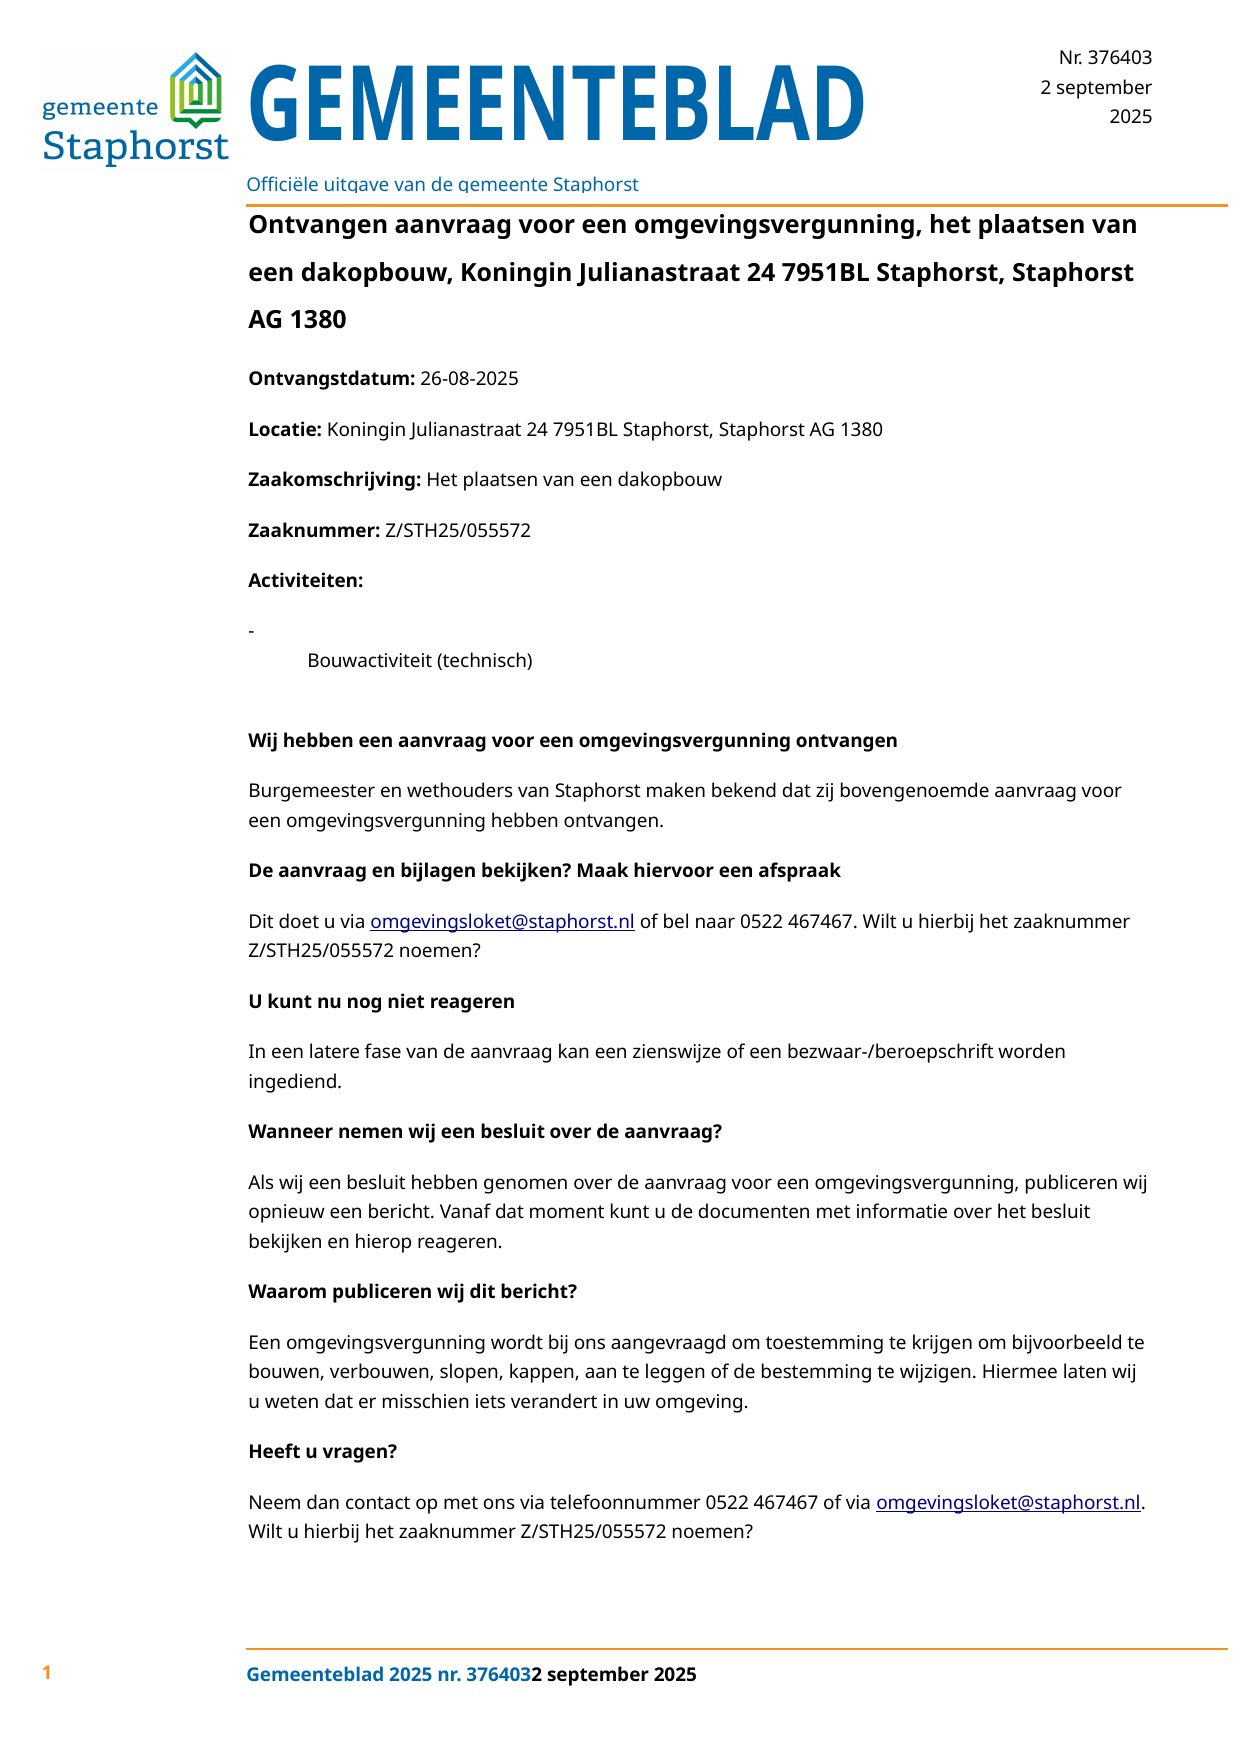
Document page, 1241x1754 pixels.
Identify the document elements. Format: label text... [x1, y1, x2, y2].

text Locatie: Koningin Julianastraat 24 7951BL Staphorst, Staphorst AG 1380 [248, 416, 1152, 442]
text Ontvangen aanvraag voor een omgevingsvergunning, het plaatsen van een dakopbouw, Koningin Julianastraat 24 7951BL Staphorst, Staphorst AG 1380 [248, 207, 1152, 336]
text Een omgevingsvergunning wordt bij ons aangevraagd om toestemming te krijgen om bijvoorbeeld te bouwen, verbouwen, slopen, kappen, aan te leggen of de bestemming te wijzigen. Hiermee laten wij u weten dat er misschien iets verandert in uw omgeving. [248, 1329, 1152, 1414]
text Als wij een besluit hebben genomen over de aanvraag voor een omgevingsvergunning, publiceren wij opnieuw een bericht. Vanaf dat moment kunt u de documenten met informatie over het besluit bekijken en hierop reageren. [248, 1169, 1152, 1254]
text Zaakomschrijving: Het plaatsen van een dakopbouw [248, 466, 1152, 492]
text In een latere fase van de aanvraag kan een zienswijze of een bezwaar-/beroepschrift worden ingediend. [248, 1038, 1152, 1094]
text De aanvraag en bijlagen bekijken? Maak hiervoor een afspraak [248, 858, 1152, 883]
text U kunt nu nog niet reageren [248, 988, 1152, 1014]
text Ontvangstdatum: 26-08-2025 [248, 366, 1152, 391]
text Neem dan contact op met ons via telefoonnummer 0522 467467 of via omgevingsloket@staphorst.nl. Wilt u hierbij het zaaknummer Z/STH25/055572 noemen? [248, 1489, 1152, 1544]
text Heeft u vragen? [248, 1438, 1152, 1464]
text Wij hebben een aanvraag voor een omgevingsvergunning ontvangen [248, 727, 1152, 753]
text Dit doet u via omgevingsloket@staphorst.nl of bel naar 0522 467467. Wilt u hierbij het zaaknummer Z/STH25/055572 noemen? [248, 908, 1152, 963]
text Wanneer nemen wij een besluit over de aanvraag? [248, 1118, 1152, 1144]
text Burgemeester en wethouders van Staphorst maken bekend dat zij bovengenoemde aanvraag voor een omgevingsvergunning hebben ontvangen. [248, 778, 1152, 833]
list Bouwactiviteit (technisch) [248, 647, 1152, 673]
text Activiteiten: [248, 567, 1152, 593]
text Zaaknummer: Z/STH25/055572 [248, 517, 1152, 542]
picture [41, 47, 231, 172]
text Waarom publiceren wij dit bericht? [248, 1278, 1152, 1304]
